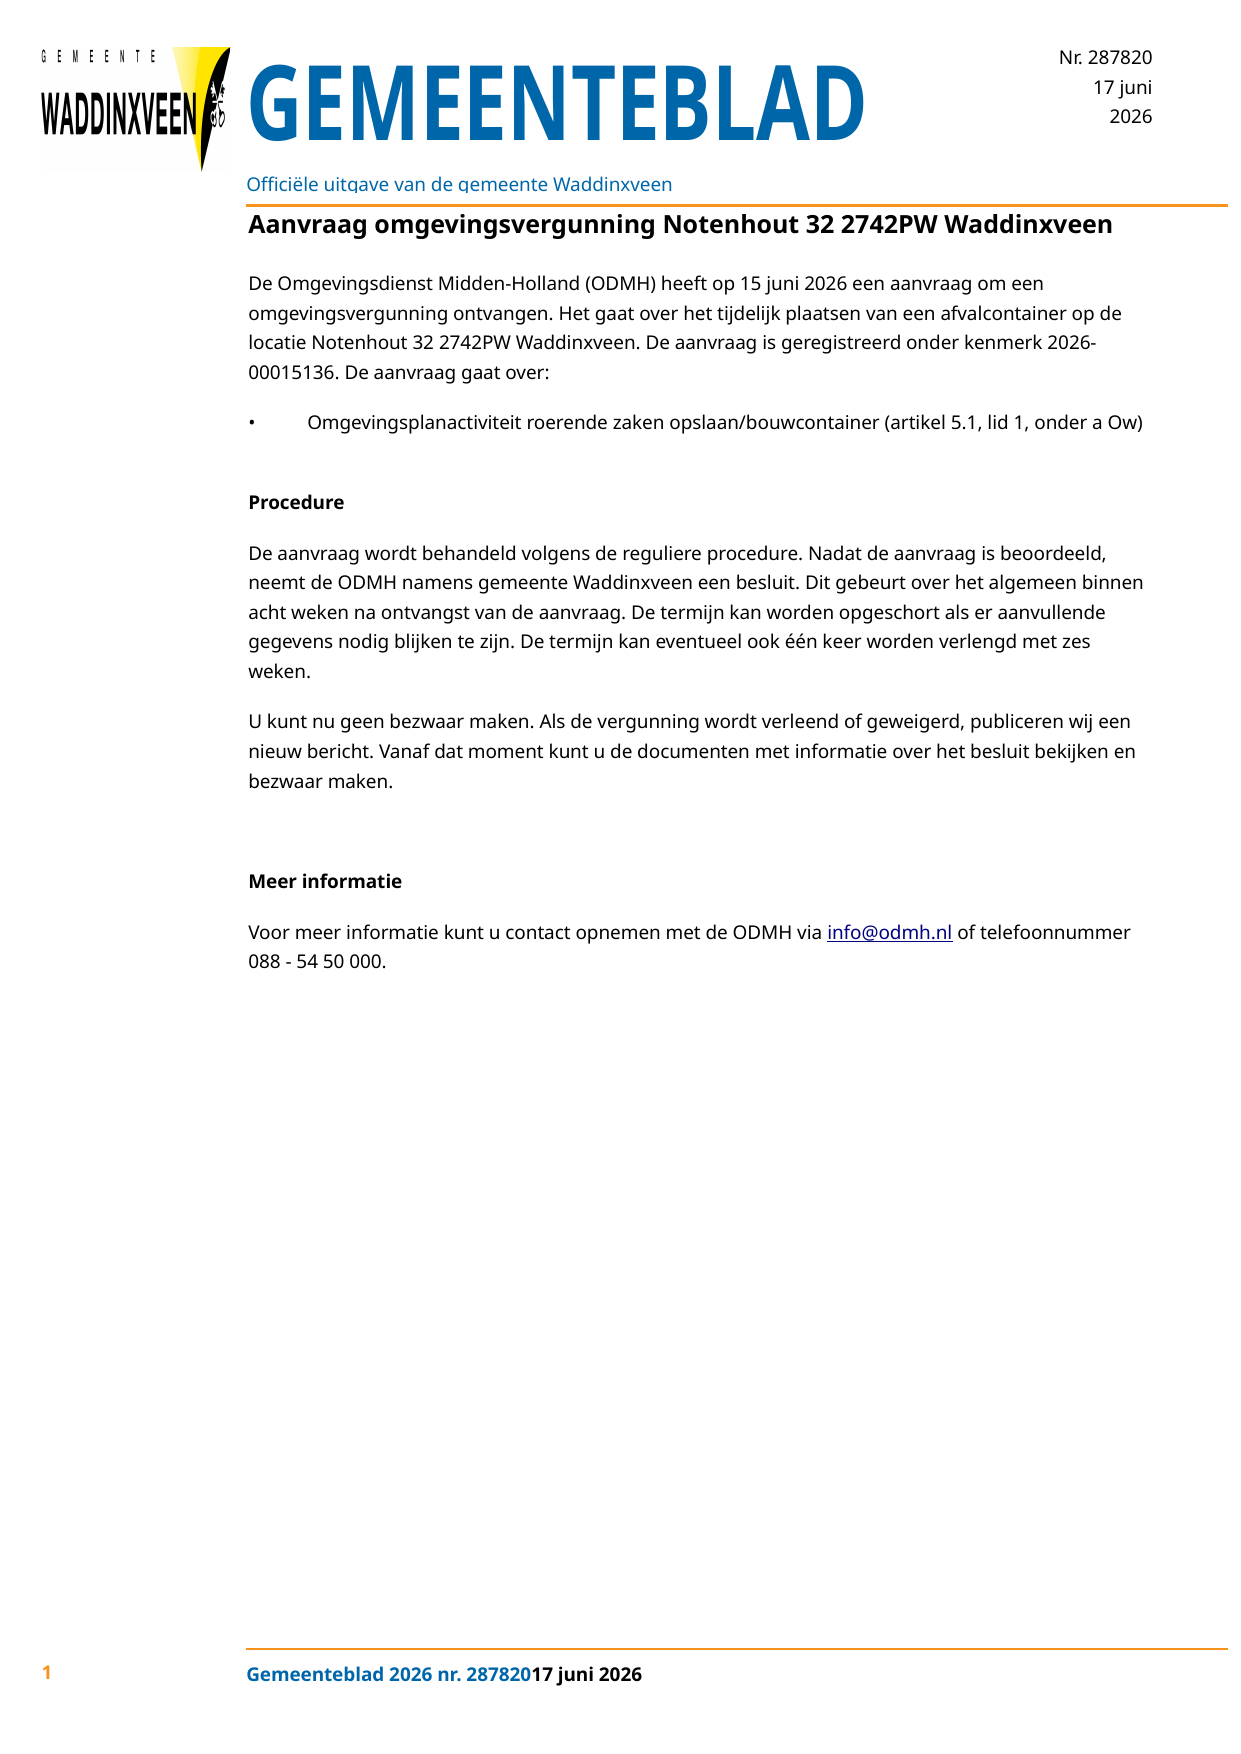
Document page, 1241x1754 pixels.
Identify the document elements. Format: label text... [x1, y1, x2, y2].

text Procedure [248, 489, 1152, 515]
text Voor meer informatie kunt u contact opnemen met de ODMH via info@odmh.nl of telefoonnummer 088 - 54 50 000. [248, 919, 1152, 974]
text Aanvraag omgevingsvergunning Notenhout 32 2742PW Waddinxveen [248, 207, 1152, 241]
picture [41, 47, 231, 172]
list Omgevingsplanactiviteit roerende zaken opslaan/bouwcontainer (artikel 5.1, lid 1, onder a Ow) [248, 409, 1152, 435]
text De aanvraag wordt behandeld volgens de reguliere procedure. Nadat de aanvraag is beoordeeld, neemt de ODMH namens gemeente Waddinxveen een besluit. Dit gebeurt over het algemeen binnen acht weken na ontvangst van de aanvraag. De termijn kan worden opgeschort als er aanvullende gegevens nodig blijken te zijn. De termijn kan eventueel ook één keer worden verlengd met zes weken. [248, 540, 1152, 684]
text De Omgevingsdienst Midden-Holland (ODMH) heeft op 15 juni 2026 een aanvraag om een omgevingsvergunning ontvangen. Het gaat over het tijdelijk plaatsen van een afvalcontainer op de locatie Notenhout 32 2742PW Waddinxveen. De aanvraag is geregistreerd onder kenmerk 2026-00015136. De aanvraag gaat over: [248, 270, 1152, 385]
text U kunt nu geen bezwaar maken. Als de vergunning wordt verleend of geweigerd, publiceren wij een nieuw bericht. Vanaf dat moment kunt u de documenten met informatie over het besluit bekijken en bezwaar maken. [248, 709, 1152, 793]
text Meer informatie [248, 869, 1152, 894]
